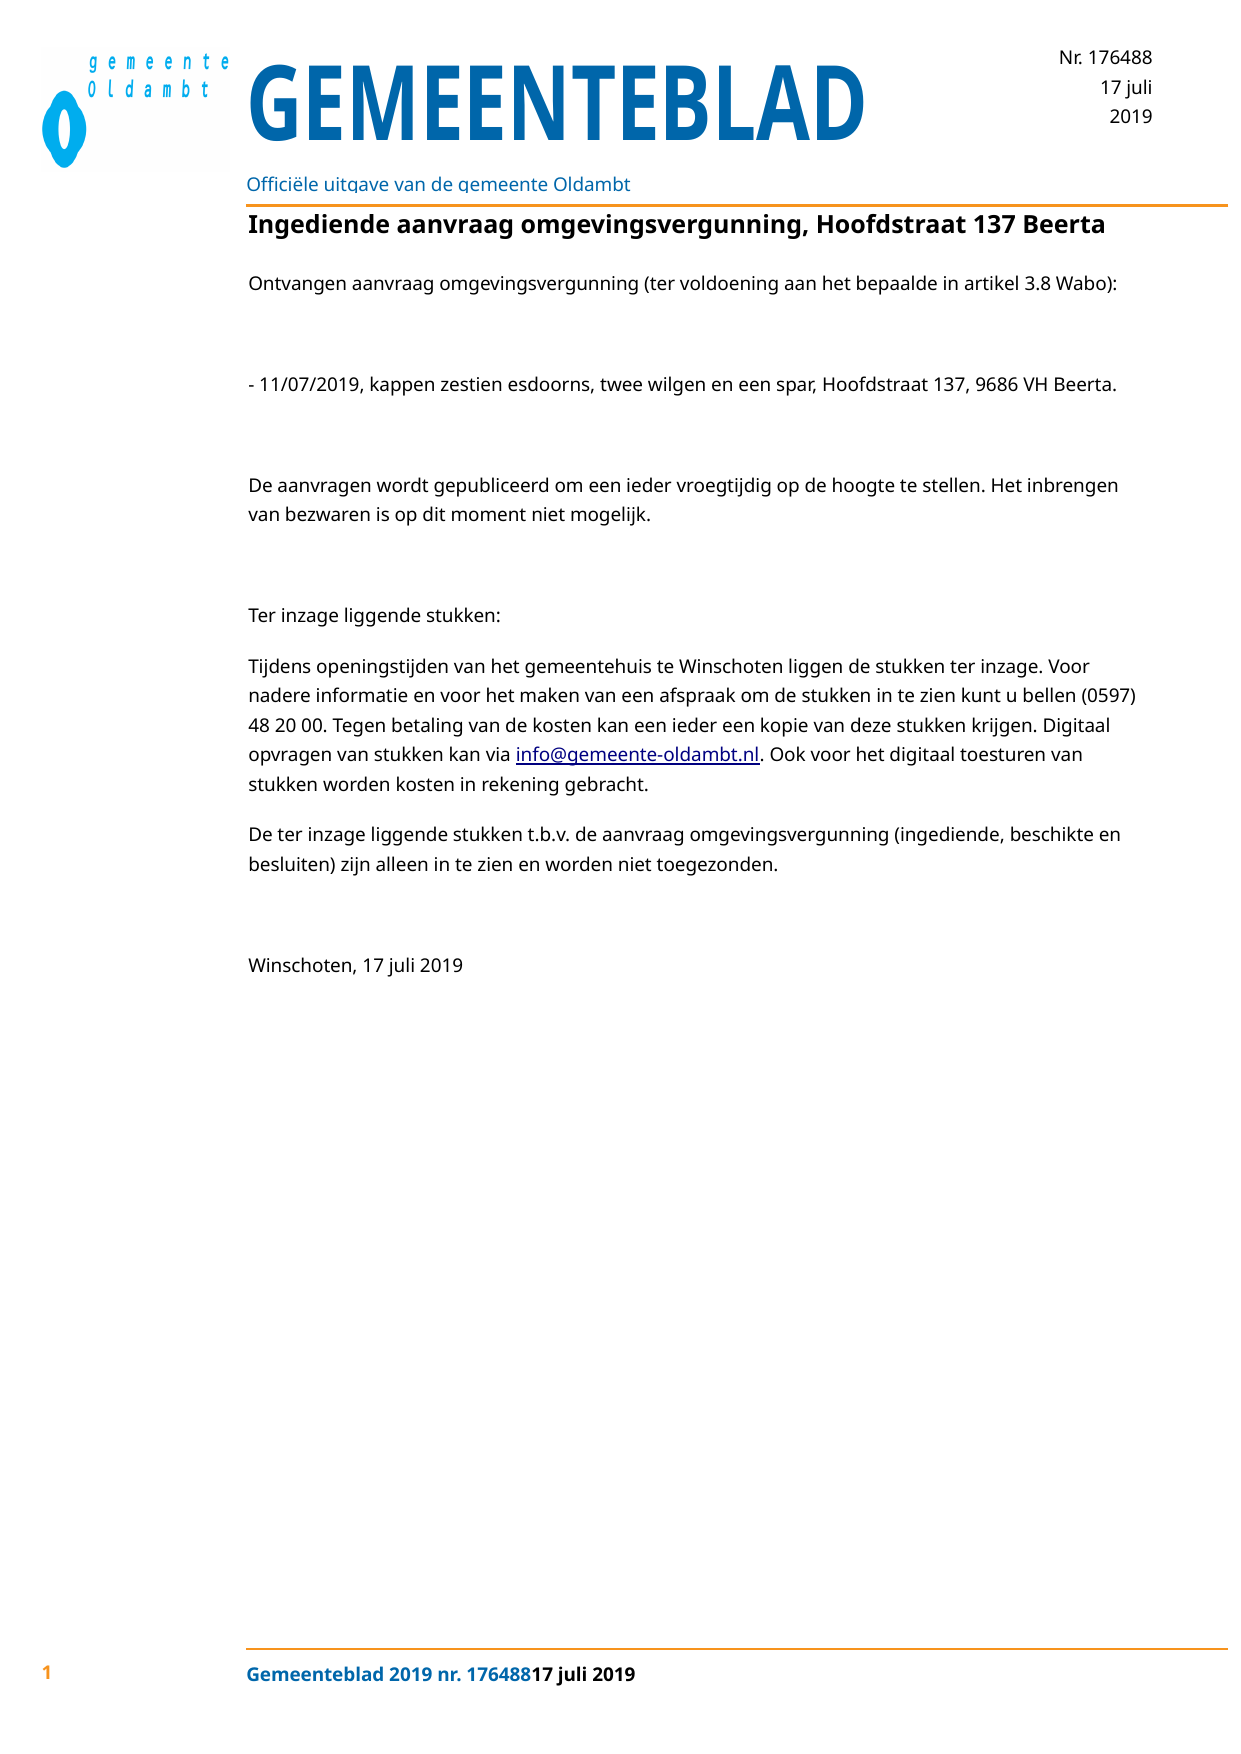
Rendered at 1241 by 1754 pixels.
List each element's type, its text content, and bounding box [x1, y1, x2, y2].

text Ingediende aanvraag omgevingsvergunning, Hoofdstraat 137 Beerta [248, 207, 1152, 241]
text Ontvangen aanvraag omgevingsvergunning (ter voldoening aan het bepaalde in artikel 3.8 Wabo): [248, 270, 1152, 296]
text Ter inzage liggende stukken: [248, 602, 1152, 628]
text Tijdens openingstijden van het gemeentehuis te Winschoten liggen de stukken ter inzage. Voor nadere informatie en voor het maken van een afspraak om de stukken in te zien kunt u bellen (0597) 48 20 00. Tegen betaling van de kosten kan een ieder een kopie van deze stukken krijgen. Digitaal opvragen van stukken kan via info@gemeente-oldambt.nl. Ook voor het digitaal toesturen van stukken worden kosten in rekening gebracht. [248, 653, 1152, 797]
text - 11/07/2019, kappen zestien esdoorns, twee wilgen en een spar, Hoofdstraat 137, 9686 VH Beerta. [248, 371, 1152, 397]
text Winschoten, 17 juli 2019 [248, 952, 1152, 978]
picture [41, 47, 231, 172]
text De aanvragen wordt gepubliceerd om een ieder vroegtijdig op de hoogte te stellen. Het inbrengen van bezwaren is op dit moment niet mogelijk. [248, 472, 1152, 527]
text De ter inzage liggende stukken t.b.v. de aanvraag omgevingsvergunning (ingediende, beschikte en besluiten) zijn alleen in te zien en worden niet toegezonden. [248, 822, 1152, 877]
